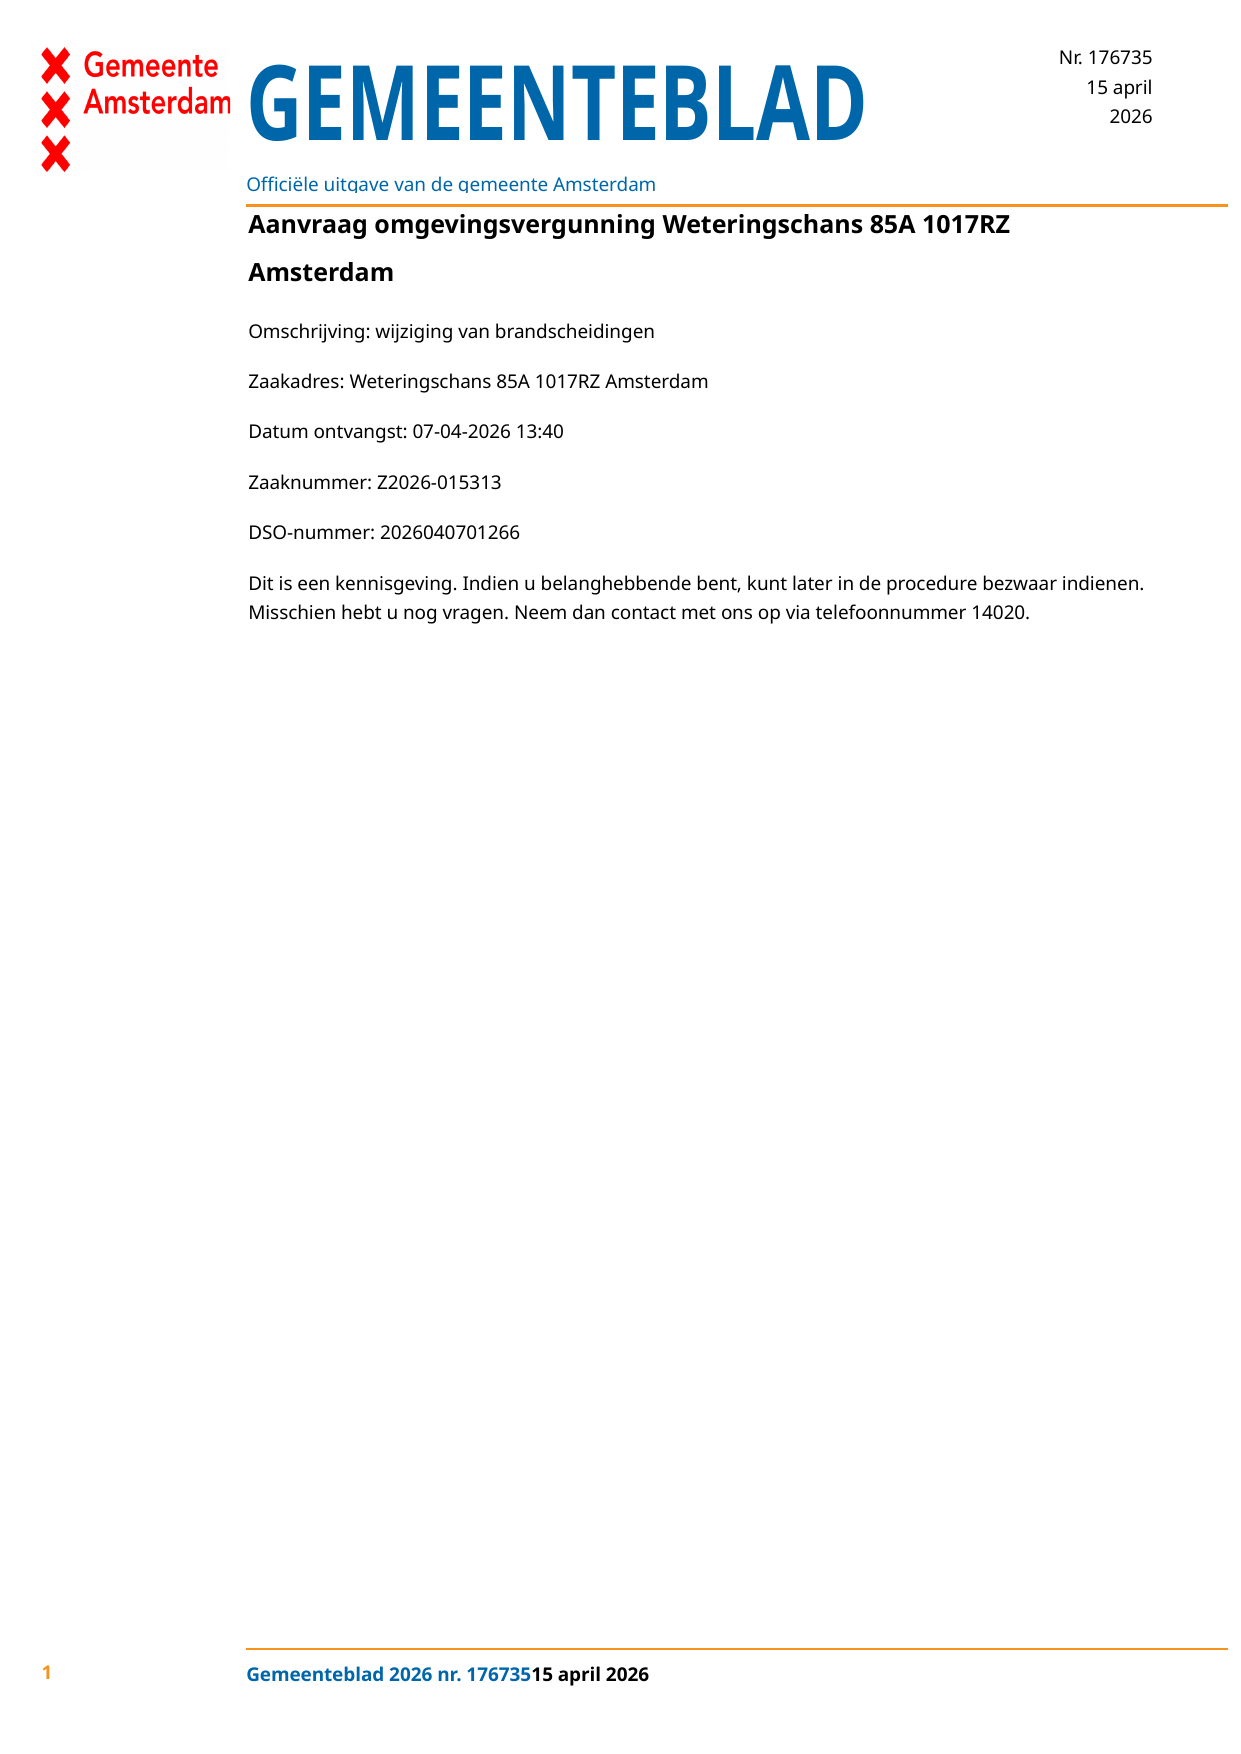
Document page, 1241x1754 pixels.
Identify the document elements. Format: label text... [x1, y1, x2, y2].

text Aanvraag omgevingsvergunning Weteringschans 85A 1017RZ Amsterdam [248, 207, 1152, 288]
picture [41, 47, 231, 172]
text DSO-nummer: 2026040701266 [248, 519, 1152, 545]
text Datum ontvangst: 07-04-2026 13:40 [248, 419, 1152, 444]
text Zaaknummer: Z2026-015313 [248, 469, 1152, 495]
text Zaakadres: Weteringschans 85A 1017RZ Amsterdam [248, 368, 1152, 394]
text Dit is een kennisgeving. Indien u belanghebbende bent, kunt later in de procedure bezwaar indienen. Misschien hebt u nog vragen. Neem dan contact met ons op via telefoonnummer 14020. [248, 570, 1152, 625]
text Omschrijving: wijziging van brandscheidingen [248, 318, 1152, 344]
